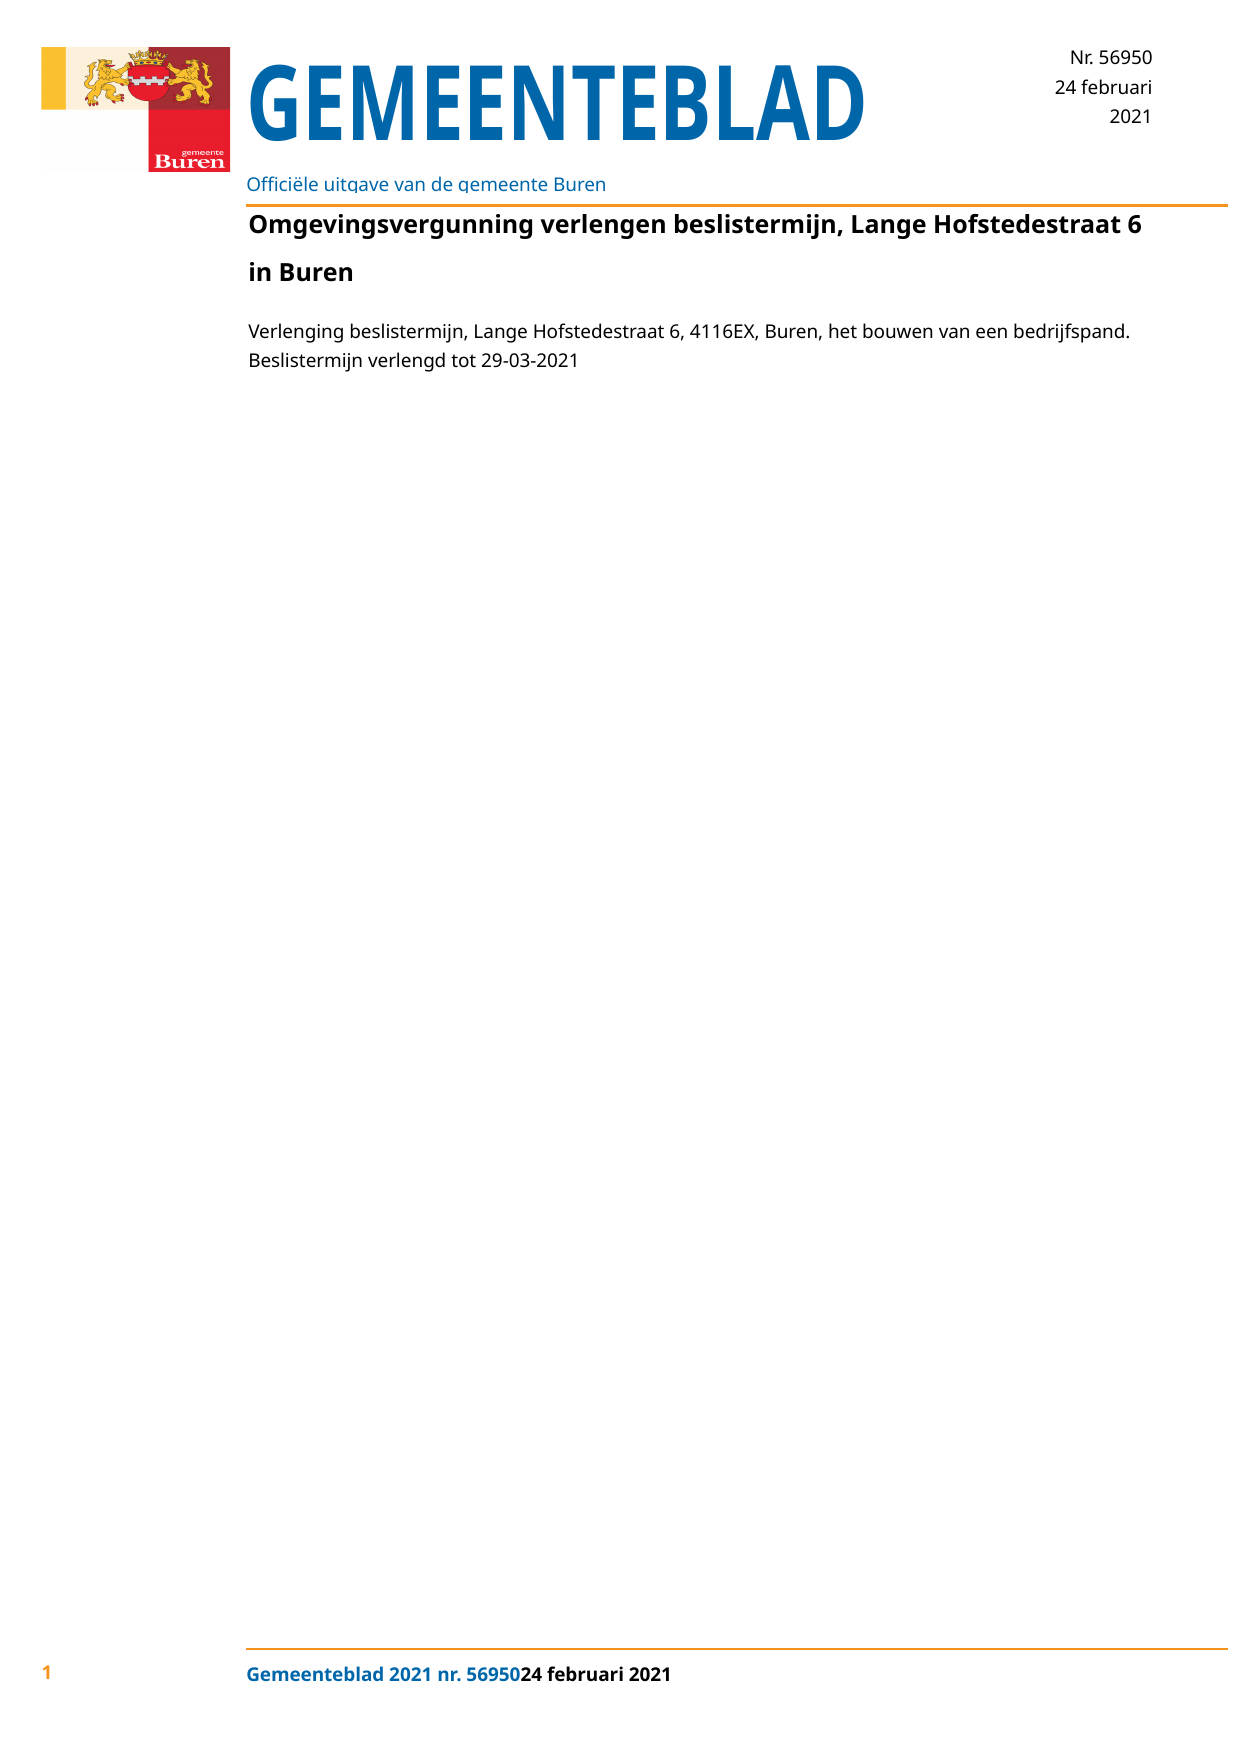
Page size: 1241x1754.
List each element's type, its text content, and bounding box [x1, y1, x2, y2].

text Omgevingsvergunning verlengen beslistermijn, Lange Hofstedestraat 6 in Buren [248, 207, 1152, 288]
picture [41, 47, 231, 172]
text Verlenging beslistermijn, Lange Hofstedestraat 6, 4116EX, Buren, het bouwen van een bedrijfspand. Beslistermijn verlengd tot 29-03-2021 [248, 318, 1152, 373]
